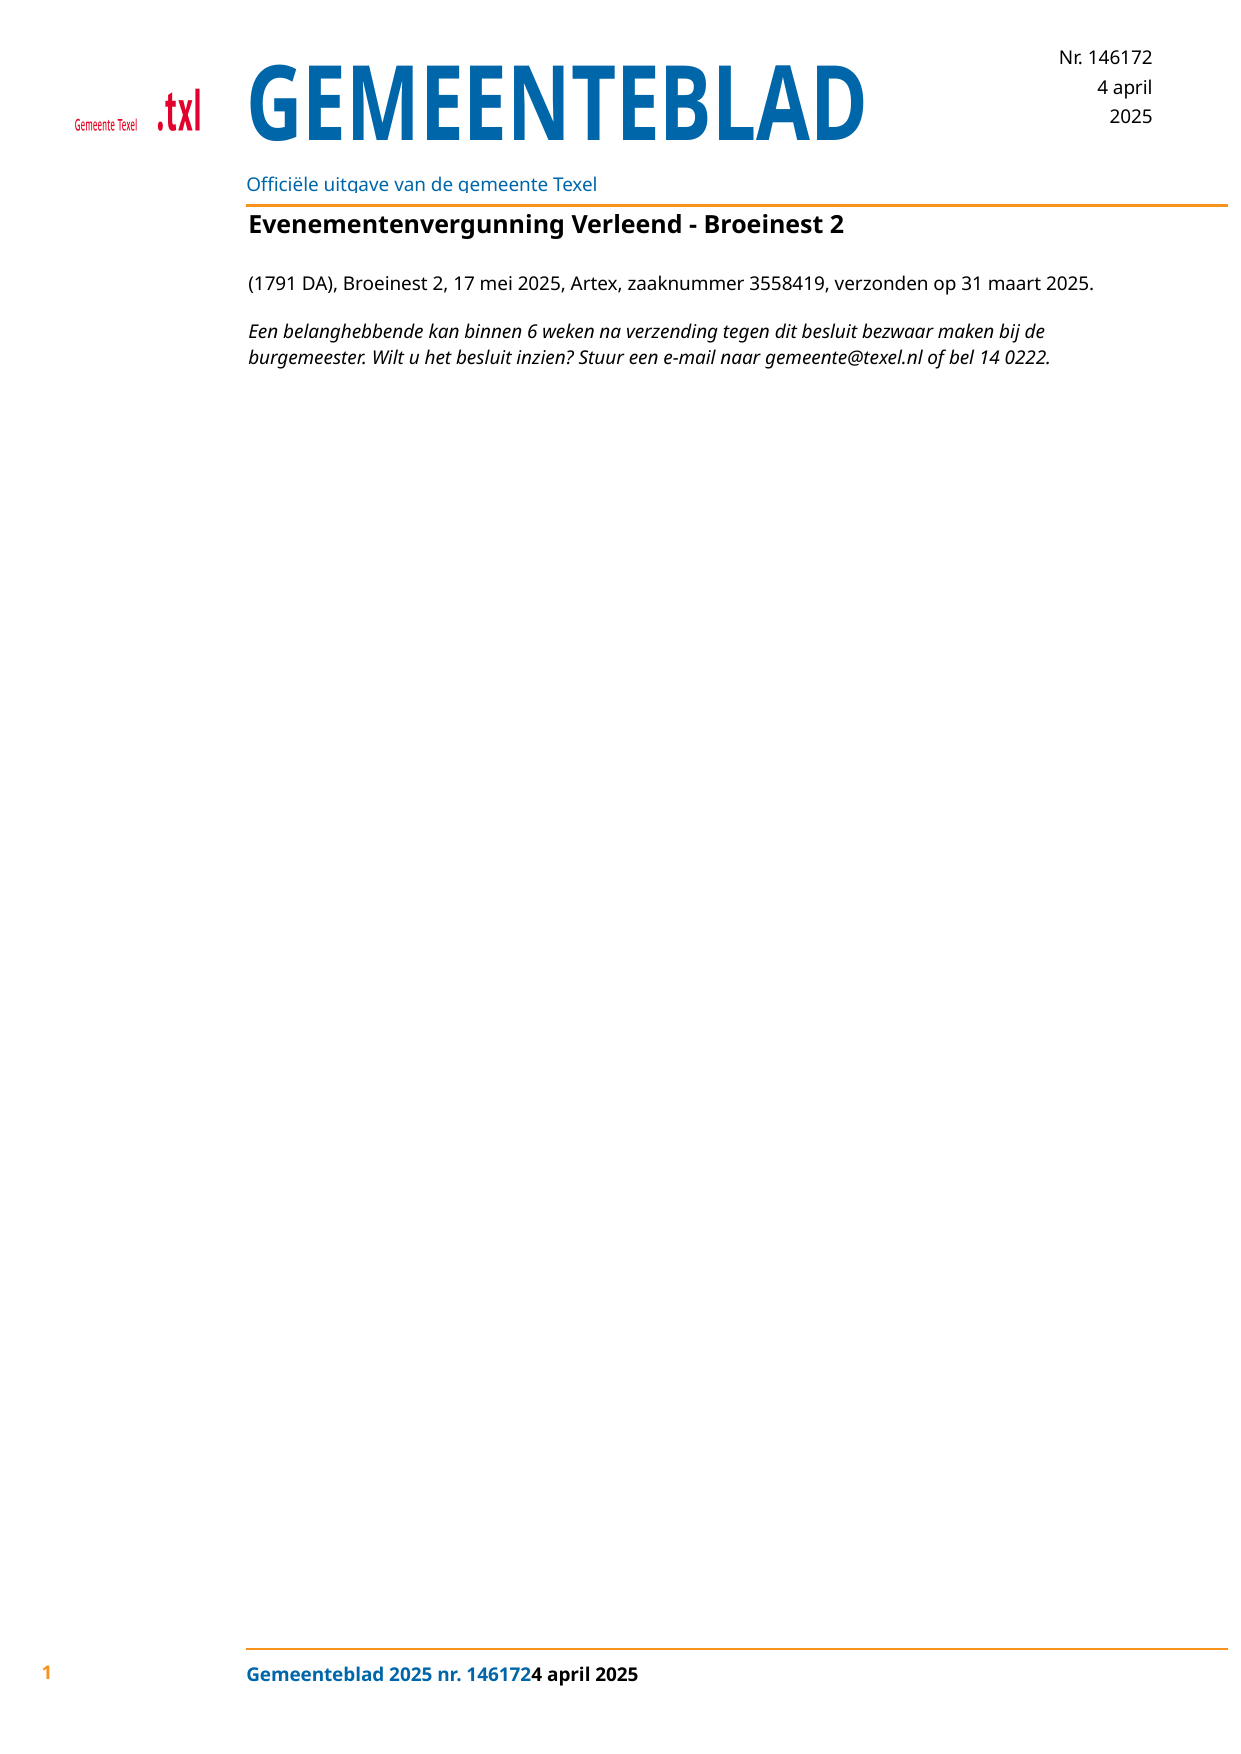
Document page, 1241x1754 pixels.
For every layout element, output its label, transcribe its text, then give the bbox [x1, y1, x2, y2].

text Evenementenvergunning Verleend - Broeinest 2 [248, 207, 1152, 241]
picture [41, 47, 231, 172]
text (1791 DA), Broeinest 2, 17 mei 2025, Artex, zaaknummer 3558419, verzonden op 31 maart 2025. [248, 270, 1152, 296]
text Een belanghebbende kan binnen 6 weken na verzending tegen dit besluit bezwaar maken bij de burgemeester. Wilt u het besluit inzien? Stuur een e-mail naar gemeente@texel.nl of bel 14 0222. [248, 318, 1152, 369]
